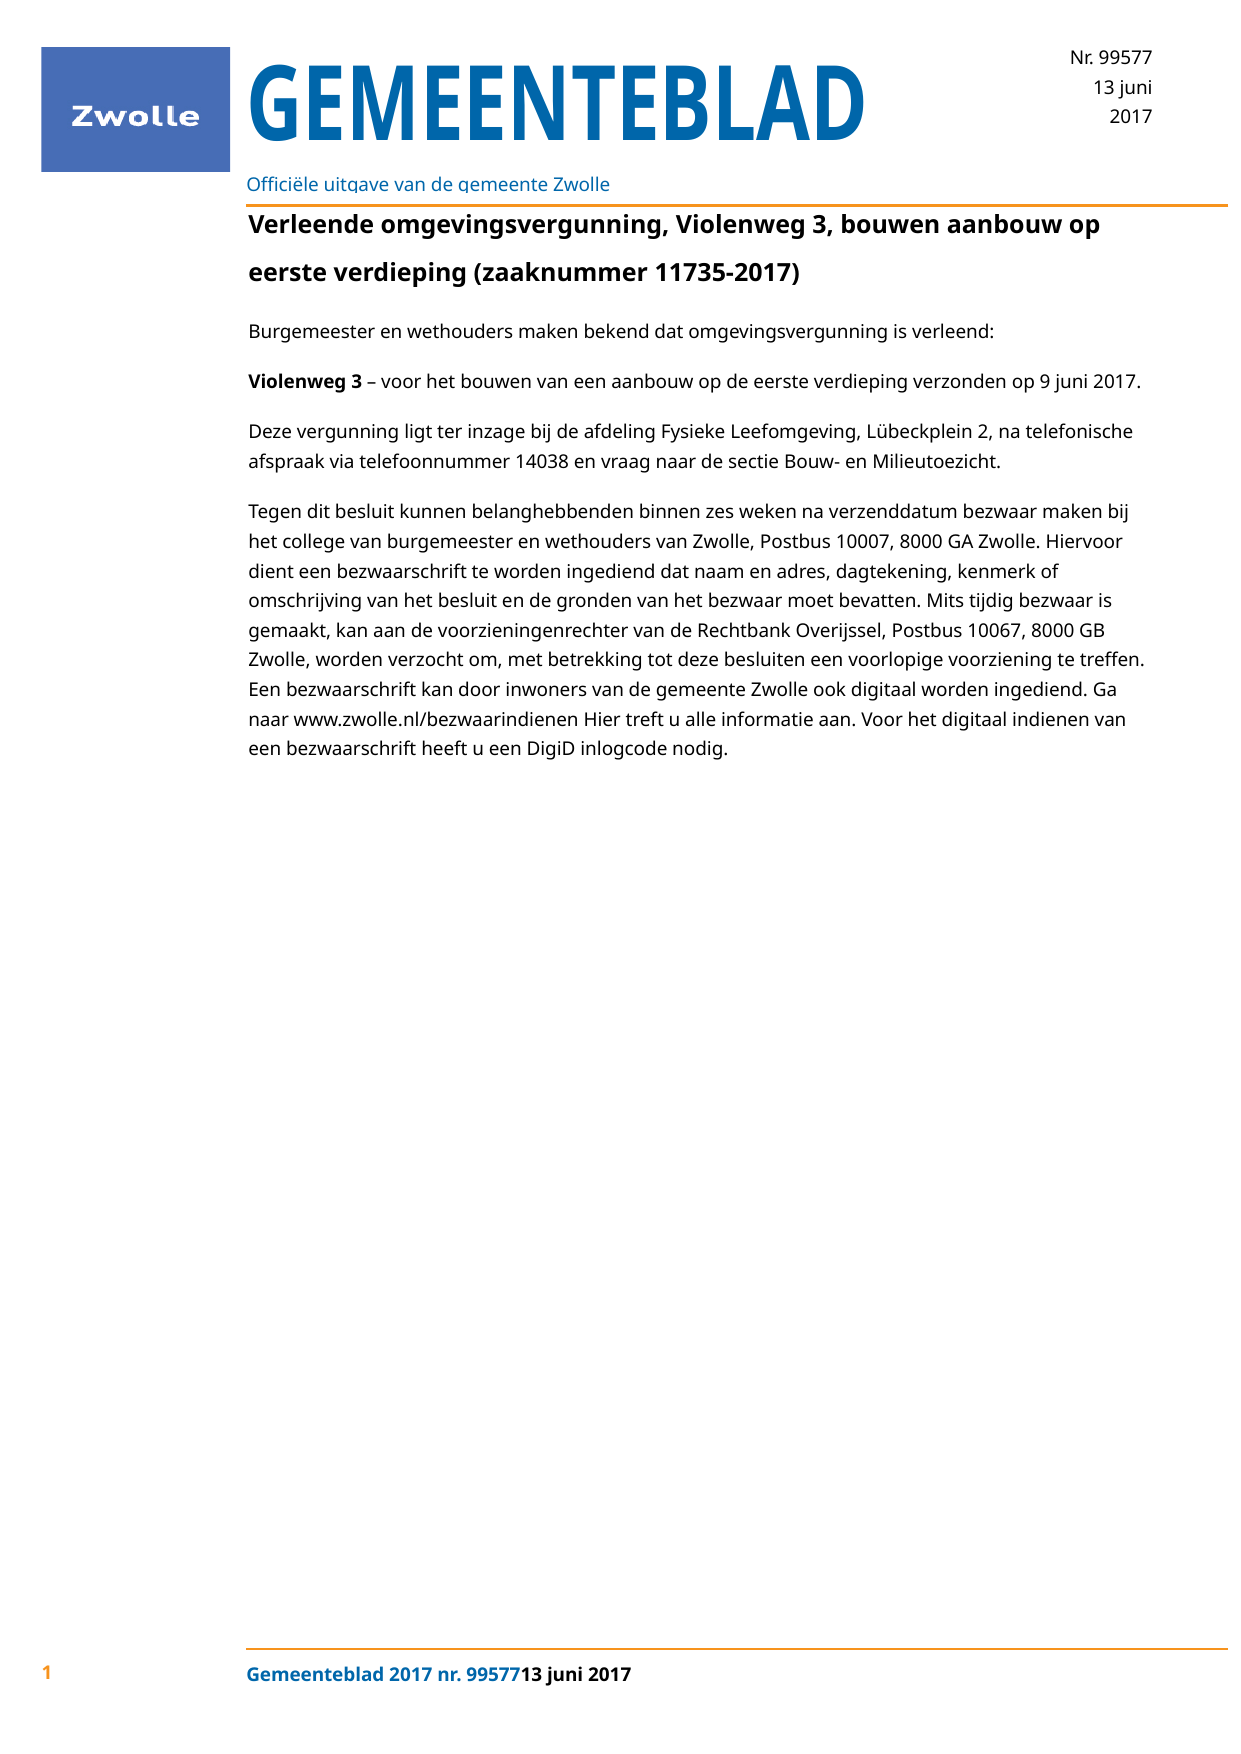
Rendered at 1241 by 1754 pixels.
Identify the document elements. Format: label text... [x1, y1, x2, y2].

text Tegen dit besluit kunnen belanghebbenden binnen zes weken na verzenddatum bezwaar maken bij het college van burgemeester en wethouders van Zwolle, Postbus 10007, 8000 GA Zwolle. Hiervoor dient een bezwaarschrift te worden ingediend dat naam en adres, dagtekening, kenmerk of omschrijving van het besluit en de gronden van het bezwaar moet bevatten. Mits tijdig bezwaar is gemaakt, kan aan de voorzieningenrechter van de Rechtbank Overijssel, Postbus 10067, 8000 GB Zwolle, worden verzocht om, met betrekking tot deze besluiten een voorlopige voorziening te treffen. Een bezwaarschrift kan door inwoners van de gemeente Zwolle ook digitaal worden ingediend. Ga naar www.zwolle.nl/bezwaarindienen Hier treft u alle informatie aan. Voor het digitaal indienen van een bezwaarschrift heeft u een DigiD inlogcode nodig. [248, 499, 1152, 761]
text Deze vergunning ligt ter inzage bij de afdeling Fysieke Leefomgeving, Lübeckplein 2, na telefonische afspraak via telefoonnummer 14038 en vraag naar de sectie Bouw- en Milieutoezicht. [248, 419, 1152, 474]
text Burgemeester en wethouders maken bekend dat omgevingsvergunning is verleend: [248, 318, 1152, 344]
text Violenweg 3 – voor het bouwen van een aanbouw op de eerste verdieping verzonden op 9 juni 2017. [248, 368, 1152, 394]
picture [41, 47, 231, 172]
text Verleende omgevingsvergunning, Violenweg 3, bouwen aanbouw op eerste verdieping (zaaknummer 11735-2017) [248, 207, 1152, 288]
